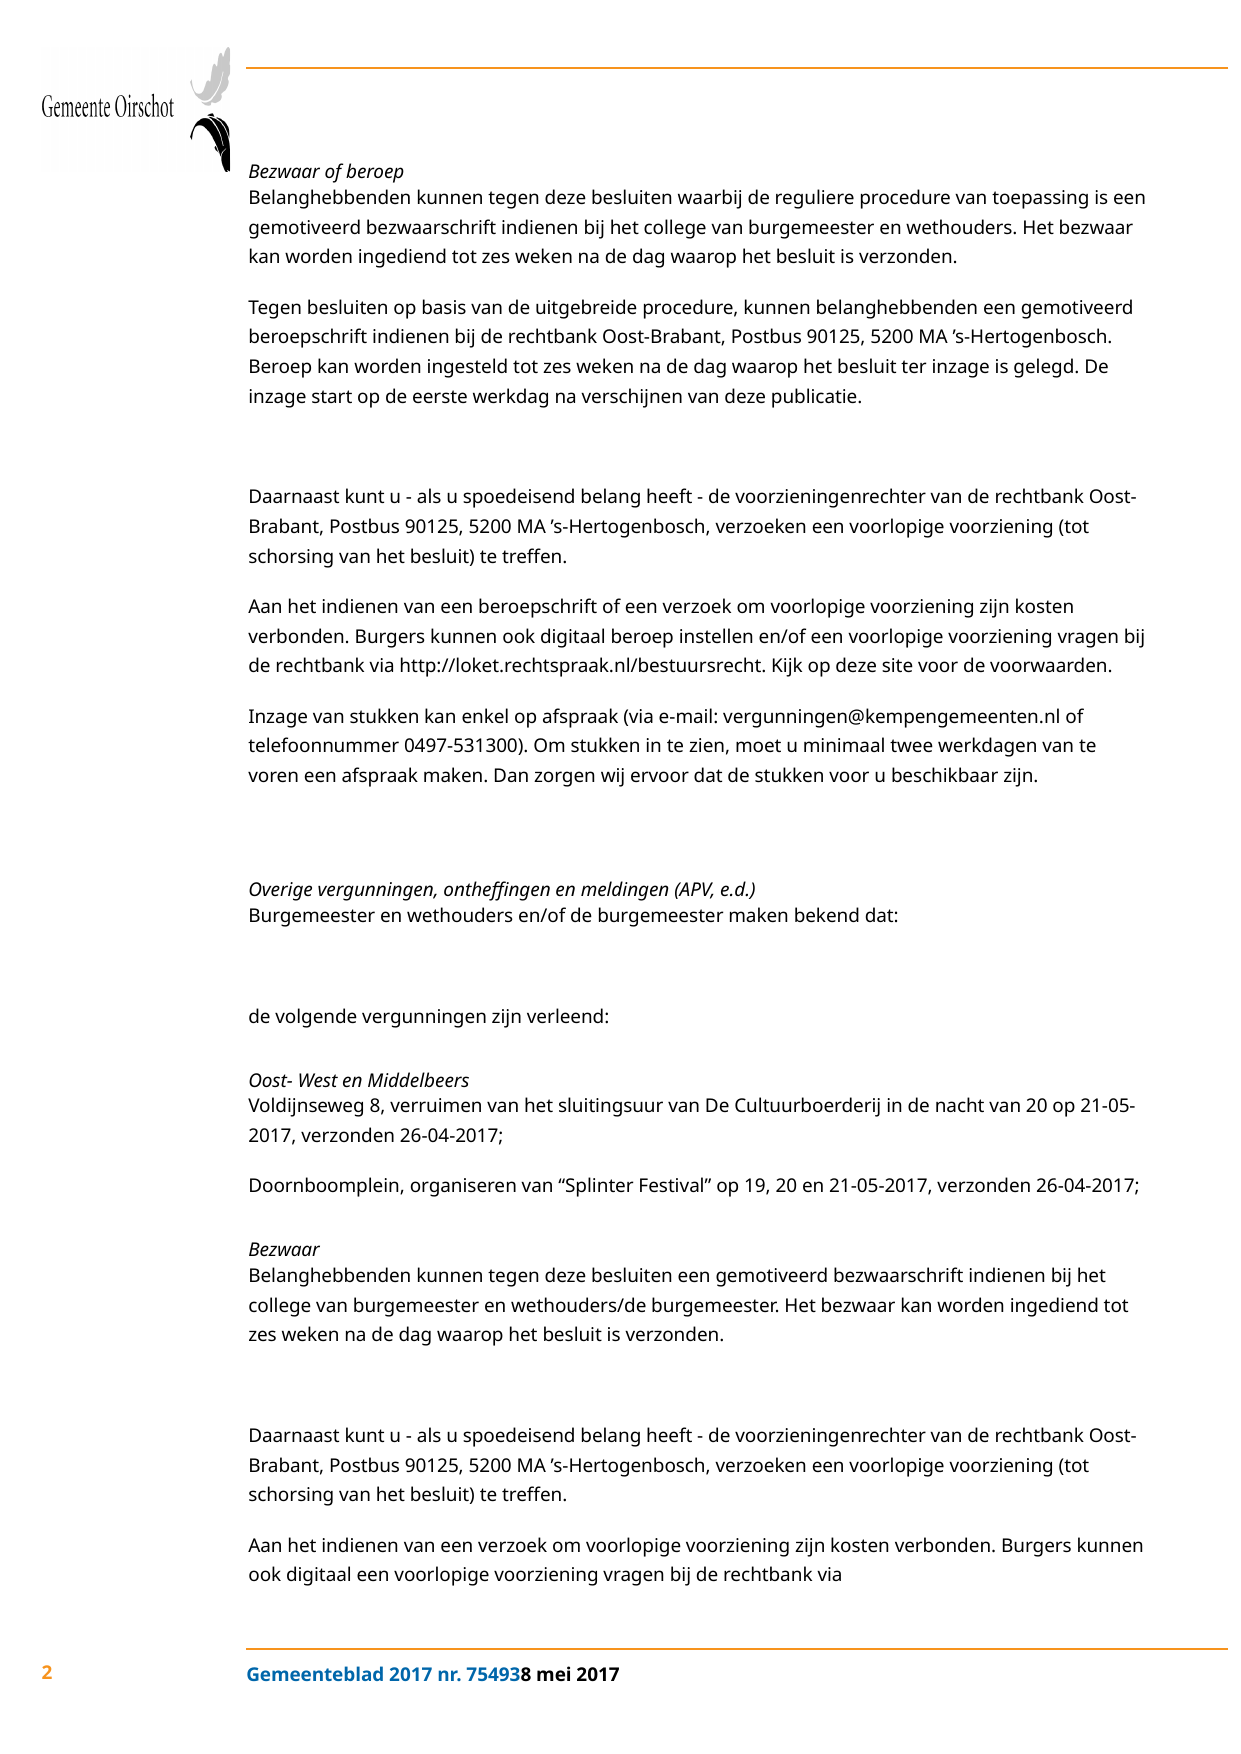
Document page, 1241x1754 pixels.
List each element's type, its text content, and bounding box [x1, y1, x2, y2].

text Daarnaast kunt u - als u spoedeisend belang heeft - de voorzieningenrechter van de rechtbank Oost-Brabant, Postbus 90125, 5200 MA ’s-Hertogenbosch, verzoeken een voorlopige voorziening (tot schorsing van het besluit) te treffen. [248, 1422, 1152, 1507]
text Bezwaar of beroep [248, 159, 1152, 184]
text Oost- West en Middelbeers [248, 1067, 1152, 1093]
text Burgemeester en wethouders en/of de burgemeester maken bekend dat: [248, 902, 1152, 928]
text Bezwaar [248, 1237, 1152, 1262]
text Aan het indienen van een beroepschrift of een verzoek om voorlopige voorziening zijn kosten verbonden. Burgers kunnen ook digitaal beroep instellen en/of een voorlopige voorziening vragen bij de rechtbank via http://loket.rechtspraak.nl/bestuursrecht. Kijk op deze site voor de voorwaarden. [248, 593, 1152, 678]
text Daarnaast kunt u - als u spoedeisend belang heeft - de voorzieningenrechter van de rechtbank Oost-Brabant, Postbus 90125, 5200 MA ’s-Hertogenbosch, verzoeken een voorlopige voorziening (tot schorsing van het besluit) te treffen. [248, 484, 1152, 568]
text Belanghebbenden kunnen tegen deze besluiten waarbij de reguliere procedure van toepassing is een gemotiveerd bezwaarschrift indienen bij het college van burgemeester en wethouders. Het bezwaar kan worden ingediend tot zes weken na de dag waarop het besluit is verzonden. [248, 184, 1152, 269]
picture [41, 47, 231, 172]
text de volgende vergunningen zijn verleend: [248, 1003, 1152, 1029]
text Voldijnseweg 8, verruimen van het sluitingsuur van De Cultuurboerderij in de nacht van 20 op 21-05-2017, verzonden 26-04-2017; [248, 1093, 1152, 1148]
text Belanghebbenden kunnen tegen deze besluiten een gemotiveerd bezwaarschrift indienen bij het college van burgemeester en wethouders/de burgemeester. Het bezwaar kan worden ingediend tot zes weken na de dag waarop het besluit is verzonden. [248, 1262, 1152, 1347]
text Inzage van stukken kan enkel op afspraak (via e-mail: vergunningen@kempengemeenten.nl of telefoonnummer 0497-531300). Om stukken in te zien, moet u minimaal twee werkdagen van te voren een afspraak maken. Dan zorgen wij ervoor dat de stukken voor u beschikbaar zijn. [248, 703, 1152, 788]
text Aan het indienen van een verzoek om voorlopige voorziening zijn kosten verbonden. Burgers kunnen ook digitaal een voorlopige voorziening vragen bij de rechtbank via [248, 1532, 1152, 1587]
text Tegen besluiten op basis van de uitgebreide procedure, kunnen belanghebbenden een gemotiveerd beroepschrift indienen bij de rechtbank Oost-Brabant, Postbus 90125, 5200 MA ’s-Hertogenbosch. Beroep kan worden ingesteld tot zes weken na de dag waarop het besluit ter inzage is gelegd. De inzage start op de eerste werkdag na verschijnen van deze publicatie. [248, 294, 1152, 408]
text Overige vergunningen, ontheffingen en meldingen (APV, e.d.) [248, 876, 1152, 902]
text Doornboomplein, organiseren van “Splinter Festival” op 19, 20 en 21-05-2017, verzonden 26-04-2017; [248, 1173, 1152, 1198]
